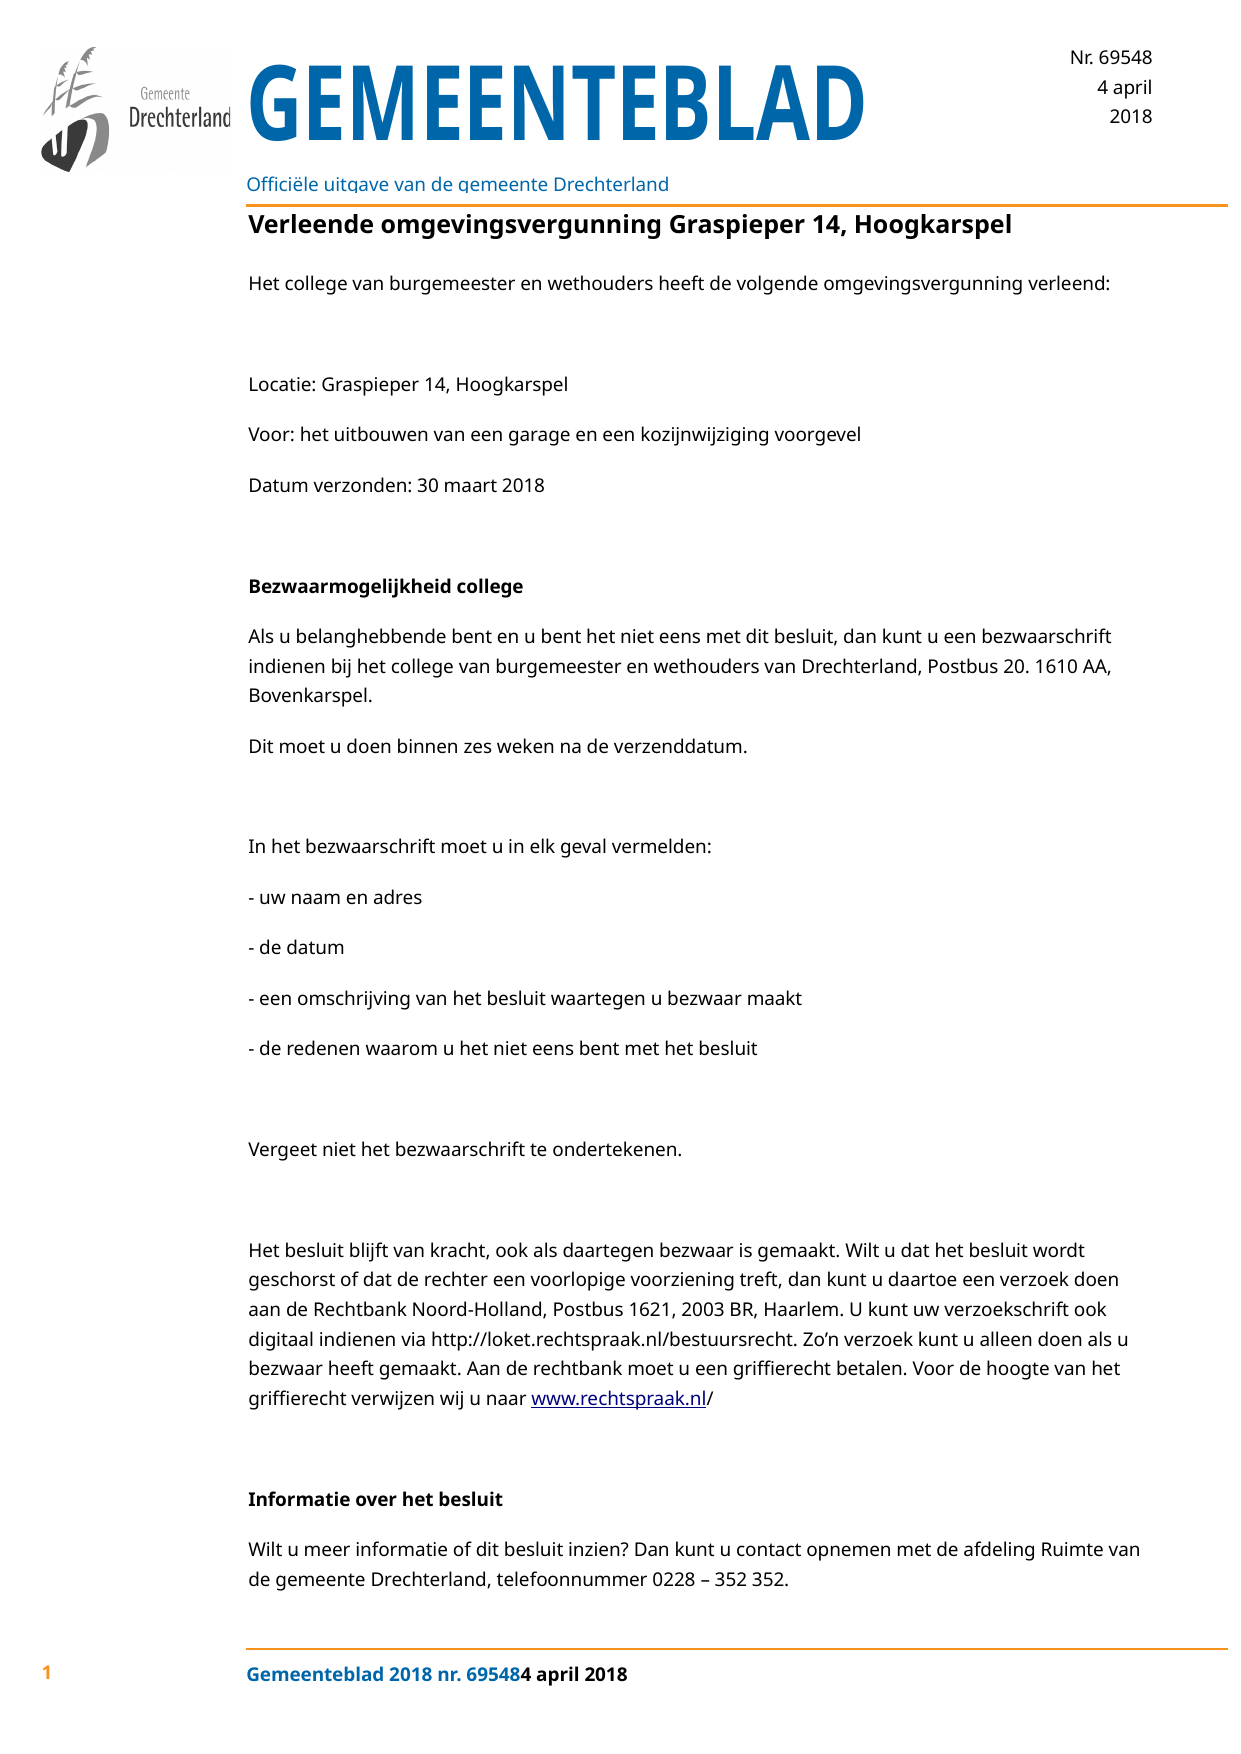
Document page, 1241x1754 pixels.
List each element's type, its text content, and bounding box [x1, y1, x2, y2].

text Voor: het uitbouwen van een garage en een kozijnwijziging voorgevel [248, 422, 1152, 447]
text Het college van burgemeester en wethouders heeft de volgende omgevingsvergunning verleend: [248, 270, 1152, 296]
text - een omschrijving van het besluit waartegen u bezwaar maakt [248, 985, 1152, 1011]
text - de datum [248, 934, 1152, 960]
text Als u belanghebbende bent en u bent het niet eens met dit besluit, dan kunt u een bezwaarschrift indienen bij het college van burgemeester en wethouders van Drechterland, Postbus 20. 1610 AA, Bovenkarspel. [248, 623, 1152, 708]
text Wilt u meer informatie of dit besluit inzien? Dan kunt u contact opnemen met de afdeling Ruimte van de gemeente Drechterland, telefoonnummer 0228 – 352 352. [248, 1536, 1152, 1591]
text Datum verzonden: 30 maart 2018 [248, 472, 1152, 498]
text Locatie: Graspieper 14, Hoogkarspel [248, 371, 1152, 397]
text Informatie over het besluit [248, 1486, 1152, 1511]
text Dit moet u doen binnen zes weken na de verzenddatum. [248, 733, 1152, 758]
text In het bezwaarschrift moet u in elk geval vermelden: [248, 834, 1152, 859]
text Bezwaarmogelijkheid college [248, 573, 1152, 598]
picture [41, 47, 231, 172]
text - uw naam en adres [248, 884, 1152, 910]
text Verleende omgevingsvergunning Graspieper 14, Hoogkarspel [248, 207, 1152, 241]
text - de redenen waarom u het niet eens bent met het besluit [248, 1035, 1152, 1061]
text Vergeet niet het bezwaarschrift te ondertekenen. [248, 1136, 1152, 1162]
text Het besluit blijft van kracht, ook als daartegen bezwaar is gemaakt. Wilt u dat het besluit wordt geschorst of dat de rechter een voorlopige voorziening treft, dan kunt u daartoe een verzoek doen aan de Rechtbank Noord-Holland, Postbus 1621, 2003 BR, Haarlem. U kunt uw verzoekschrift ook digitaal indienen via http://loket.rechtspraak.nl/bestuursrecht. Zo’n verzoek kunt u alleen doen als u bezwaar heeft gemaakt. Aan de rechtbank moet u een griffierecht betalen. Voor de hoogte van het griffierecht verwijzen wij u naar www.rechtspraak.nl/ [248, 1237, 1152, 1411]
